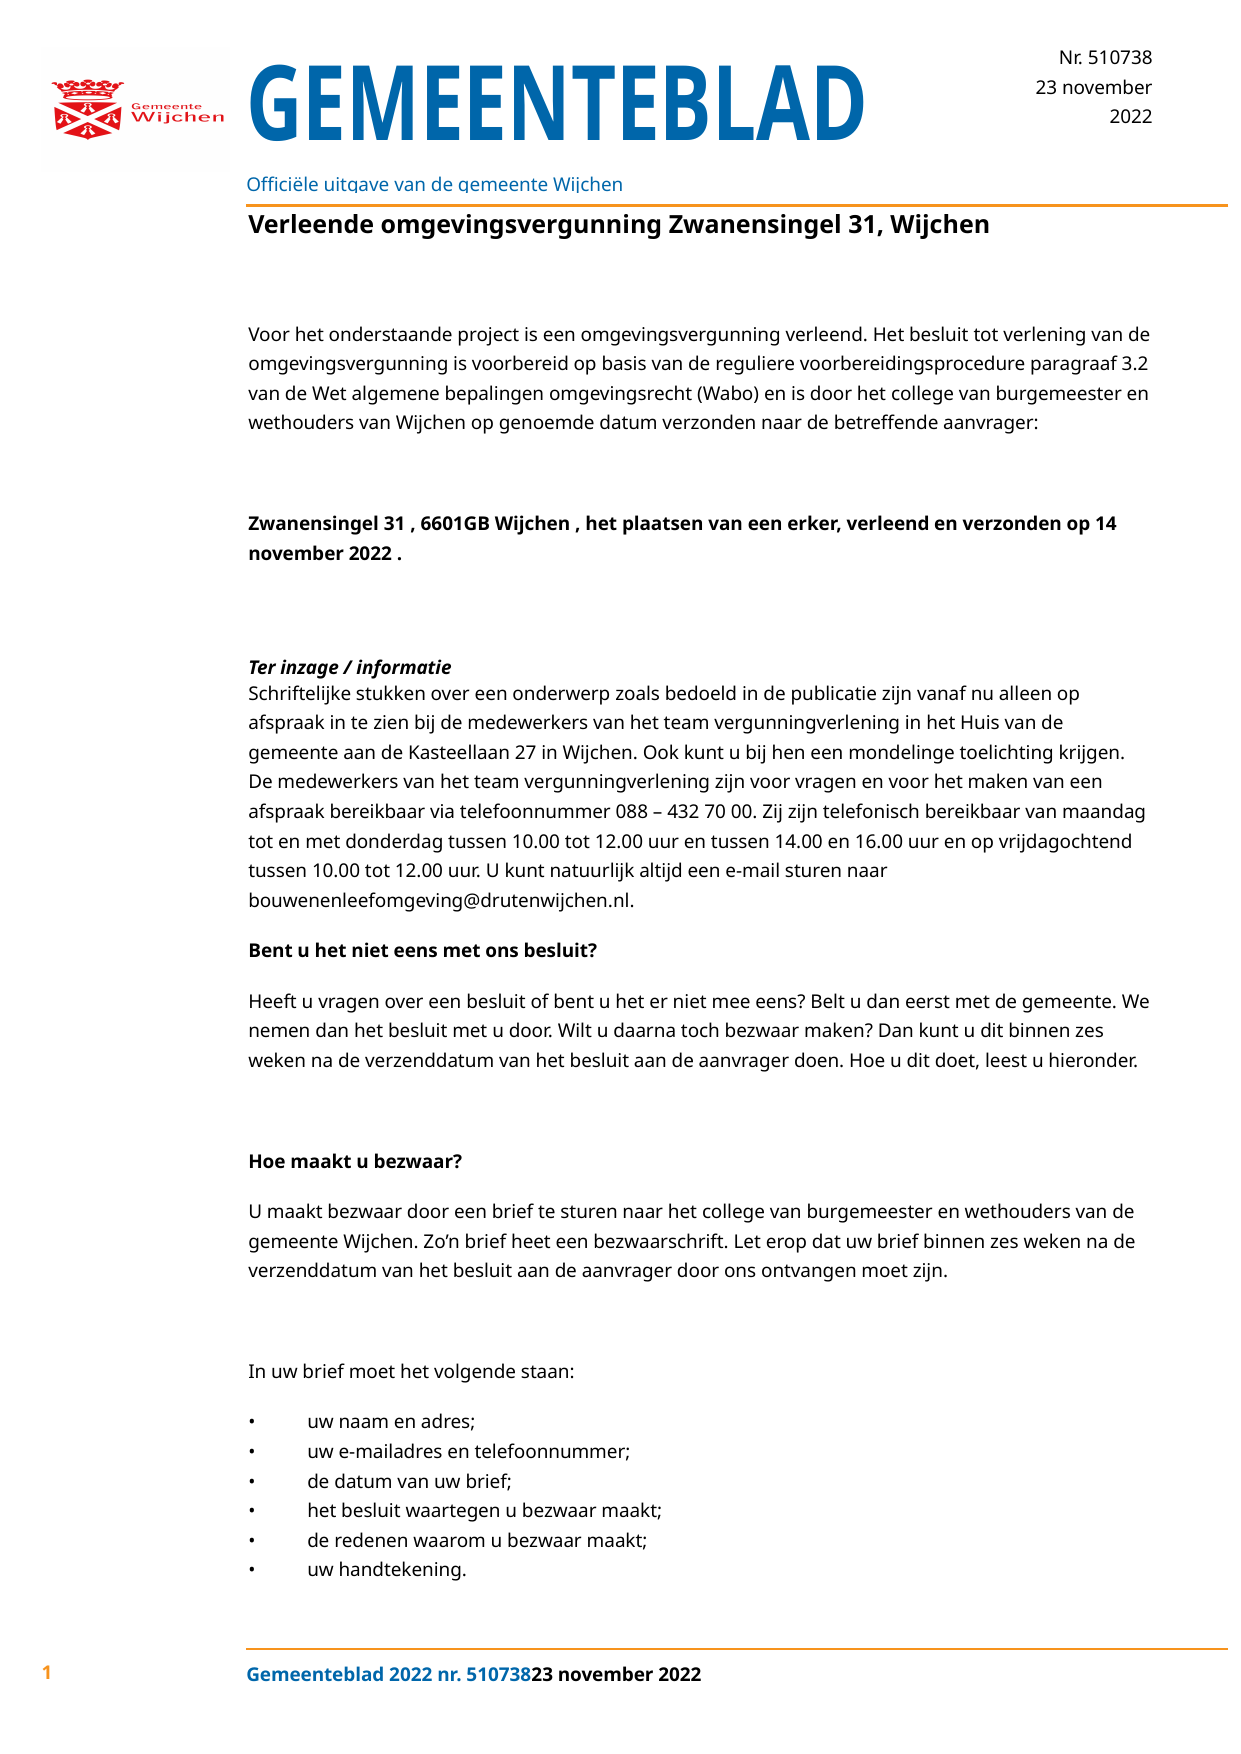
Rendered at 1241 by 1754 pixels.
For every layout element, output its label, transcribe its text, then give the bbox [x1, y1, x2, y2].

list uw naam en adres; [248, 1409, 1152, 1434]
list het besluit waartegen u bezwaar maakt; [248, 1497, 1152, 1523]
text Bent u het niet eens met ons besluit? [248, 937, 1152, 963]
text Hoe maakt u bezwaar? [248, 1148, 1152, 1174]
text Verleende omgevingsvergunning Zwanensingel 31, Wijchen [248, 207, 1152, 241]
text Ter inzage / informatie [248, 654, 1152, 680]
text U maakt bezwaar door een brief te sturen naar het college van burgemeester en wethouders van de gemeente Wijchen. Zo’n brief heet een bezwaarschrift. Let erop dat uw brief binnen zes weken na de verzenddatum van het besluit aan de aanvrager door ons ontvangen moet zijn. [248, 1198, 1152, 1283]
text Voor het onderstaande project is een omgevingsvergunning verleend. Het besluit tot verlening van de omgevingsvergunning is voorbereid op basis van de reguliere voorbereidingsprocedure paragraaf 3.2 van de Wet algemene bepalingen omgevingsrecht (Wabo) en is door het college van burgemeester en wethouders van Wijchen op genoemde datum verzonden naar de betreffende aanvrager: [248, 321, 1152, 435]
picture [41, 47, 231, 172]
text Heeft u vragen over een besluit of bent u het er niet mee eens? Belt u dan eerst met de gemeente. We nemen dan het besluit met u door. Wilt u daarna toch bezwaar maken? Dan kunt u dit binnen zes weken na de verzenddatum van het besluit aan de aanvrager doen. Hoe u dit doet, leest u hieronder. [248, 988, 1152, 1073]
list de redenen waarom u bezwaar maakt; [248, 1527, 1152, 1553]
text In uw brief moet het volgende staan: [248, 1358, 1152, 1384]
list uw handtekening. [248, 1557, 1152, 1582]
text Zwanensingel 31 , 6601GB Wijchen , het plaatsen van een erker, verleend en verzonden op 14 november 2022 . [248, 510, 1152, 566]
list de datum van uw brief; [248, 1468, 1152, 1494]
list uw e-mailadres en telefoonnummer; [248, 1438, 1152, 1464]
text Schriftelijke stukken over een onderwerp zoals bedoeld in de publicatie zijn vanaf nu alleen op afspraak in te zien bij de medewerkers van het team vergunningverlening in het Huis van de gemeente aan de Kasteellaan 27 in Wijchen. Ook kunt u bij hen een mondelinge toelichting krijgen. De medewerkers van het team vergunningverlening zijn voor vragen en voor het maken van een afspraak bereikbaar via telefoonnummer 088 – 432 70 00. Zij zijn telefonisch bereikbaar van maandag tot en met donderdag tussen 10.00 tot 12.00 uur en tussen 14.00 en 16.00 uur en op vrijdagochtend tussen 10.00 tot 12.00 uur. U kunt natuurlijk altijd een e-mail sturen naar bouwenenleefomgeving@drutenwijchen.nl. [248, 680, 1152, 913]
